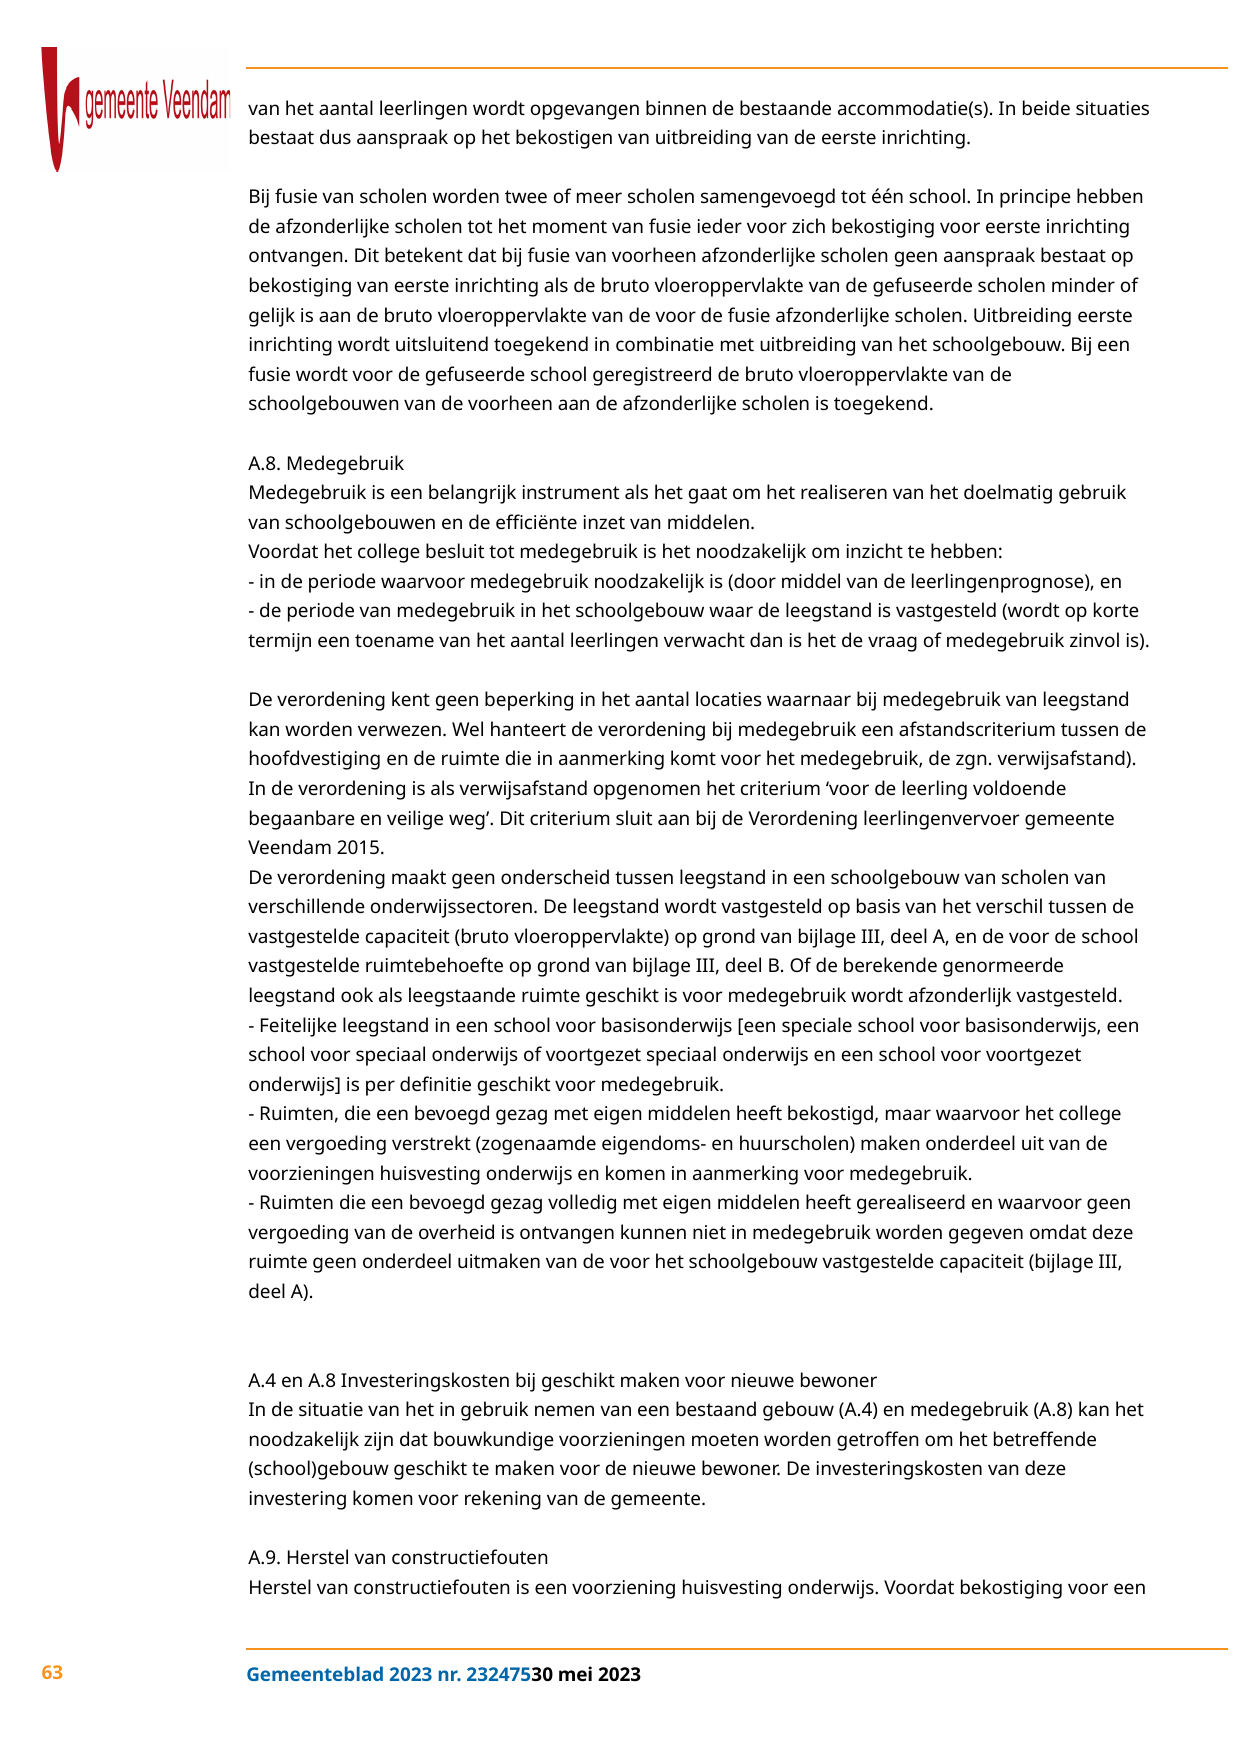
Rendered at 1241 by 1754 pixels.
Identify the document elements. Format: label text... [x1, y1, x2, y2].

text - in de periode waarvoor medegebruik noodzakelijk is (door middel van de leerlingenprognose), en [248, 568, 1152, 594]
text In de situatie van het in gebruik nemen van een bestaand gebouw (A.4) en medegebruik (A.8) kan het noodzakelijk zijn dat bouwkundige voorzieningen moeten worden getroffen om het betreffende (school)gebouw geschikt te maken voor de nieuwe bewoner. De investeringskosten van deze investering komen voor rekening van de gemeente. [248, 1396, 1152, 1511]
text De verordening kent geen beperking in het aantal locaties waarnaar bij medegebruik van leegstand kan worden verwezen. Wel hanteert de verordening bij medegebruik een afstandscriterium tussen de hoofdvestiging en de ruimte die in aanmerking komt voor het medegebruik, de zgn. verwijsafstand). In de verordening is als verwijsafstand opgenomen het criterium ‘voor de leerling voldoende begaanbare en veilige weg’. Dit criterium sluit aan bij de Verordening leerlingenvervoer gemeente Veendam 2015. [248, 686, 1152, 860]
text A.8. Medegebruik [248, 450, 1152, 476]
text - de periode van medegebruik in het schoolgebouw waar de leegstand is vastgesteld (wordt op korte termijn een toename van het aantal leerlingen verwacht dan is het de vraag of medegebruik zinvol is). [248, 598, 1152, 653]
text De verordening maakt geen onderscheid tussen leegstand in een schoolgebouw van scholen van verschillende onderwijssectoren. De leegstand wordt vastgesteld op basis van het verschil tussen de vastgestelde capaciteit (bruto vloeroppervlakte) op grond van bijlage III, deel A, en de voor de school vastgestelde ruimtebehoefte op grond van bijlage III, deel B. Of de berekende genormeerde leegstand ook als leegstaande ruimte geschikt is voor medegebruik wordt afzonderlijk vastgesteld. [248, 864, 1152, 1008]
text Medegebruik is een belangrijk instrument als het gaat om het realiseren van het doelmatig gebruik van schoolgebouwen en de efficiënte inzet van middelen. [248, 479, 1152, 535]
text - Ruimten die een bevoegd gezag volledig met eigen middelen heeft gerealiseerd en waarvoor geen vergoeding van de overheid is ontvangen kunnen niet in medegebruik worden gegeven omdat deze ruimte geen onderdeel uitmaken van de voor het schoolgebouw vastgestelde capaciteit (bijlage III, deel A). [248, 1189, 1152, 1304]
text A.4 en A.8 Investeringskosten bij geschikt maken voor nieuwe bewoner [248, 1367, 1152, 1393]
text Voordat het college besluit tot medegebruik is het noodzakelijk om inzicht te hebben: [248, 538, 1152, 564]
text Bij fusie van scholen worden twee of meer scholen samengevoegd tot één school. In principe hebben de afzonderlijke scholen tot het moment van fusie ieder voor zich bekostiging voor eerste inrichting ontvangen. Dit betekent dat bij fusie van voorheen afzonderlijke scholen geen aanspraak bestaat op bekostiging van eerste inrichting als de bruto vloeroppervlakte van de gefuseerde scholen minder of gelijk is aan de bruto vloeroppervlakte van de voor de fusie afzonderlijke scholen. Uitbreiding eerste inrichting wordt uitsluitend toegekend in combinatie met uitbreiding van het schoolgebouw. Bij een fusie wordt voor de gefuseerde school geregistreerd de bruto vloeroppervlakte van de schoolgebouwen van de voorheen aan de afzonderlijke scholen is toegekend. [248, 183, 1152, 416]
text Herstel van constructiefouten is een voorziening huisvesting onderwijs. Voordat bekostiging voor een [248, 1574, 1152, 1600]
text van het aantal leerlingen wordt opgevangen binnen de bestaande accommodatie(s). In beide situaties bestaat dus aanspraak op het bekostigen van uitbreiding van de eerste inrichting. [248, 95, 1152, 150]
text - Feitelijke leegstand in een school voor basisonderwijs [een speciale school voor basisonderwijs, een school voor speciaal onderwijs of voortgezet speciaal onderwijs en een school voor voortgezet onderwijs] is per definitie geschikt voor medegebruik. [248, 1012, 1152, 1097]
text A.9. Herstel van constructiefouten [248, 1544, 1152, 1570]
text - Ruimten, die een bevoegd gezag met eigen middelen heeft bekostigd, maar waarvoor het college een vergoeding verstrekt (zogenaamde eigendoms- en huurscholen) maken onderdeel uit van de voorzieningen huisvesting onderwijs en komen in aanmerking voor medegebruik. [248, 1101, 1152, 1186]
picture [41, 47, 231, 172]
